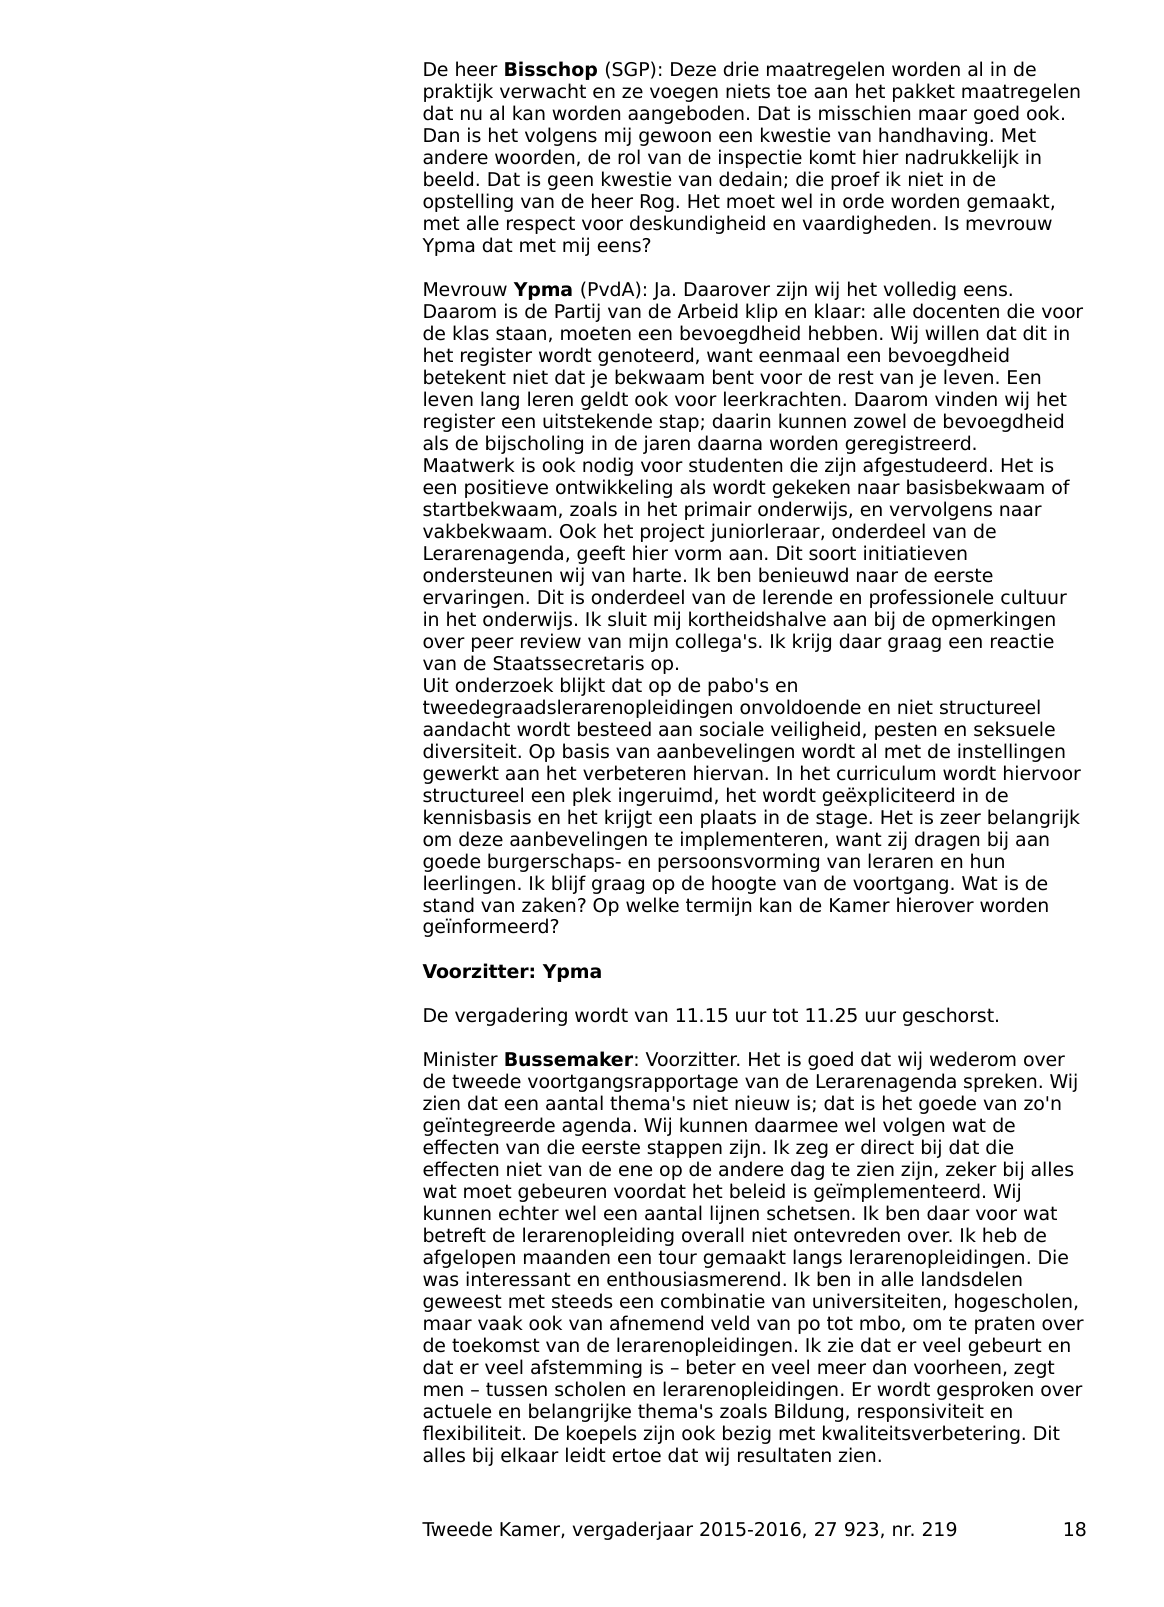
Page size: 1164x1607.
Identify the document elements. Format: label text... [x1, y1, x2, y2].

text Uit onderzoek blijkt dat op de pabo's en tweedegraadslerarenopleidingen onvoldoende en niet structureel aandacht wordt besteed aan sociale veiligheid, pesten en seksuele diversiteit. Op basis van aanbevelingen wordt al met de instellingen gewerkt aan het verbeteren hiervan. In het curriculum wordt hiervoor structureel een plek ingeruimd, het wordt geëxpliciteerd in de kennisbasis en het krijgt een plaats in de stage. Het is zeer belangrijk om deze aanbevelingen te implementeren, want zij dragen bij aan goede burgerschaps- en persoonsvorming van leraren en hun leerlingen. Ik blijf graag op de hoogte van de voortgang. Wat is de stand van zaken? Op welke termijn kan de Kamer hierover worden geïnformeerd? [422, 675, 1087, 938]
subtitle Voorzitter: Ypma [422, 961, 1087, 983]
text De vergadering wordt van 11.15 uur tot 11.25 uur geschorst. [422, 1005, 1087, 1027]
text Mevrouw Ypma (PvdA): Ja. Daarover zijn wij het volledig eens. Daarom is de Partij van de Arbeid klip en klaar: alle docenten die voor de klas staan, moeten een bevoegdheid hebben. Wij willen dat dit in het register wordt genoteerd, want eenmaal een bevoegdheid betekent niet dat je bekwaam bent voor de rest van je leven. Een leven lang leren geldt ook voor leerkrachten. Daarom vinden wij het register een uitstekende stap; daarin kunnen zowel de bevoegdheid als de bijscholing in de jaren daarna worden geregistreerd. [422, 279, 1087, 455]
text De heer Bisschop (SGP): Deze drie maatregelen worden al in de praktijk verwacht en ze voegen niets toe aan het pakket maatregelen dat nu al kan worden aangeboden. Dat is misschien maar goed ook. Dan is het volgens mij gewoon een kwestie van handhaving. Met andere woorden, de rol van de inspectie komt hier nadrukkelijk in beeld. Dat is geen kwestie van dedain; die proef ik niet in de opstelling van de heer Rog. Het moet wel in orde worden gemaakt, met alle respect voor deskundigheid en vaardigheden. Is mevrouw Ypma dat met mij eens? [422, 59, 1087, 257]
text Maatwerk is ook nodig voor studenten die zijn afgestudeerd. Het is een positieve ontwikkeling als wordt gekeken naar basisbekwaam of startbekwaam, zoals in het primair onderwijs, en vervolgens naar vakbekwaam. Ook het project juniorleraar, onderdeel van de Lerarenagenda, geeft hier vorm aan. Dit soort initiatieven ondersteunen wij van harte. Ik ben benieuwd naar de eerste ervaringen. Dit is onderdeel van de lerende en professionele cultuur in het onderwijs. Ik sluit mij kortheidshalve aan bij de opmerkingen over peer review van mijn collega's. Ik krijg daar graag een reactie van de Staatssecretaris op. [422, 455, 1087, 675]
text Minister Bussemaker: Voorzitter. Het is goed dat wij wederom over de tweede voortgangsrapportage van de Lerarenagenda spreken. Wij zien dat een aantal thema's niet nieuw is; dat is het goede van zo'n geïntegreerde agenda. Wij kunnen daarmee wel volgen wat de effecten van die eerste stappen zijn. Ik zeg er direct bij dat die effecten niet van de ene op de andere dag te zien zijn, zeker bij alles wat moet gebeuren voordat het beleid is geïmplementeerd. Wij kunnen echter wel een aantal lijnen schetsen. Ik ben daar voor wat betreft de lerarenopleiding overall niet ontevreden over. Ik heb de afgelopen maanden een tour gemaakt langs lerarenopleidingen. Die was interessant en enthousiasmerend. Ik ben in alle landsdelen geweest met steeds een combinatie van universiteiten, hogescholen, maar vaak ook van afnemend veld van po tot mbo, om te praten over de toekomst van de lerarenopleidingen. Ik zie dat er veel gebeurt en dat er veel afstemming is – beter en veel meer dan voorheen, zegt men – tussen scholen en lerarenopleidingen. Er wordt gesproken over actuele en belangrijke thema's zoals Bildung, responsiviteit en flexibiliteit. De koepels zijn ook bezig met kwaliteitsverbetering. Dit alles bij elkaar leidt ertoe dat wij resultaten zien. [422, 1049, 1087, 1467]
